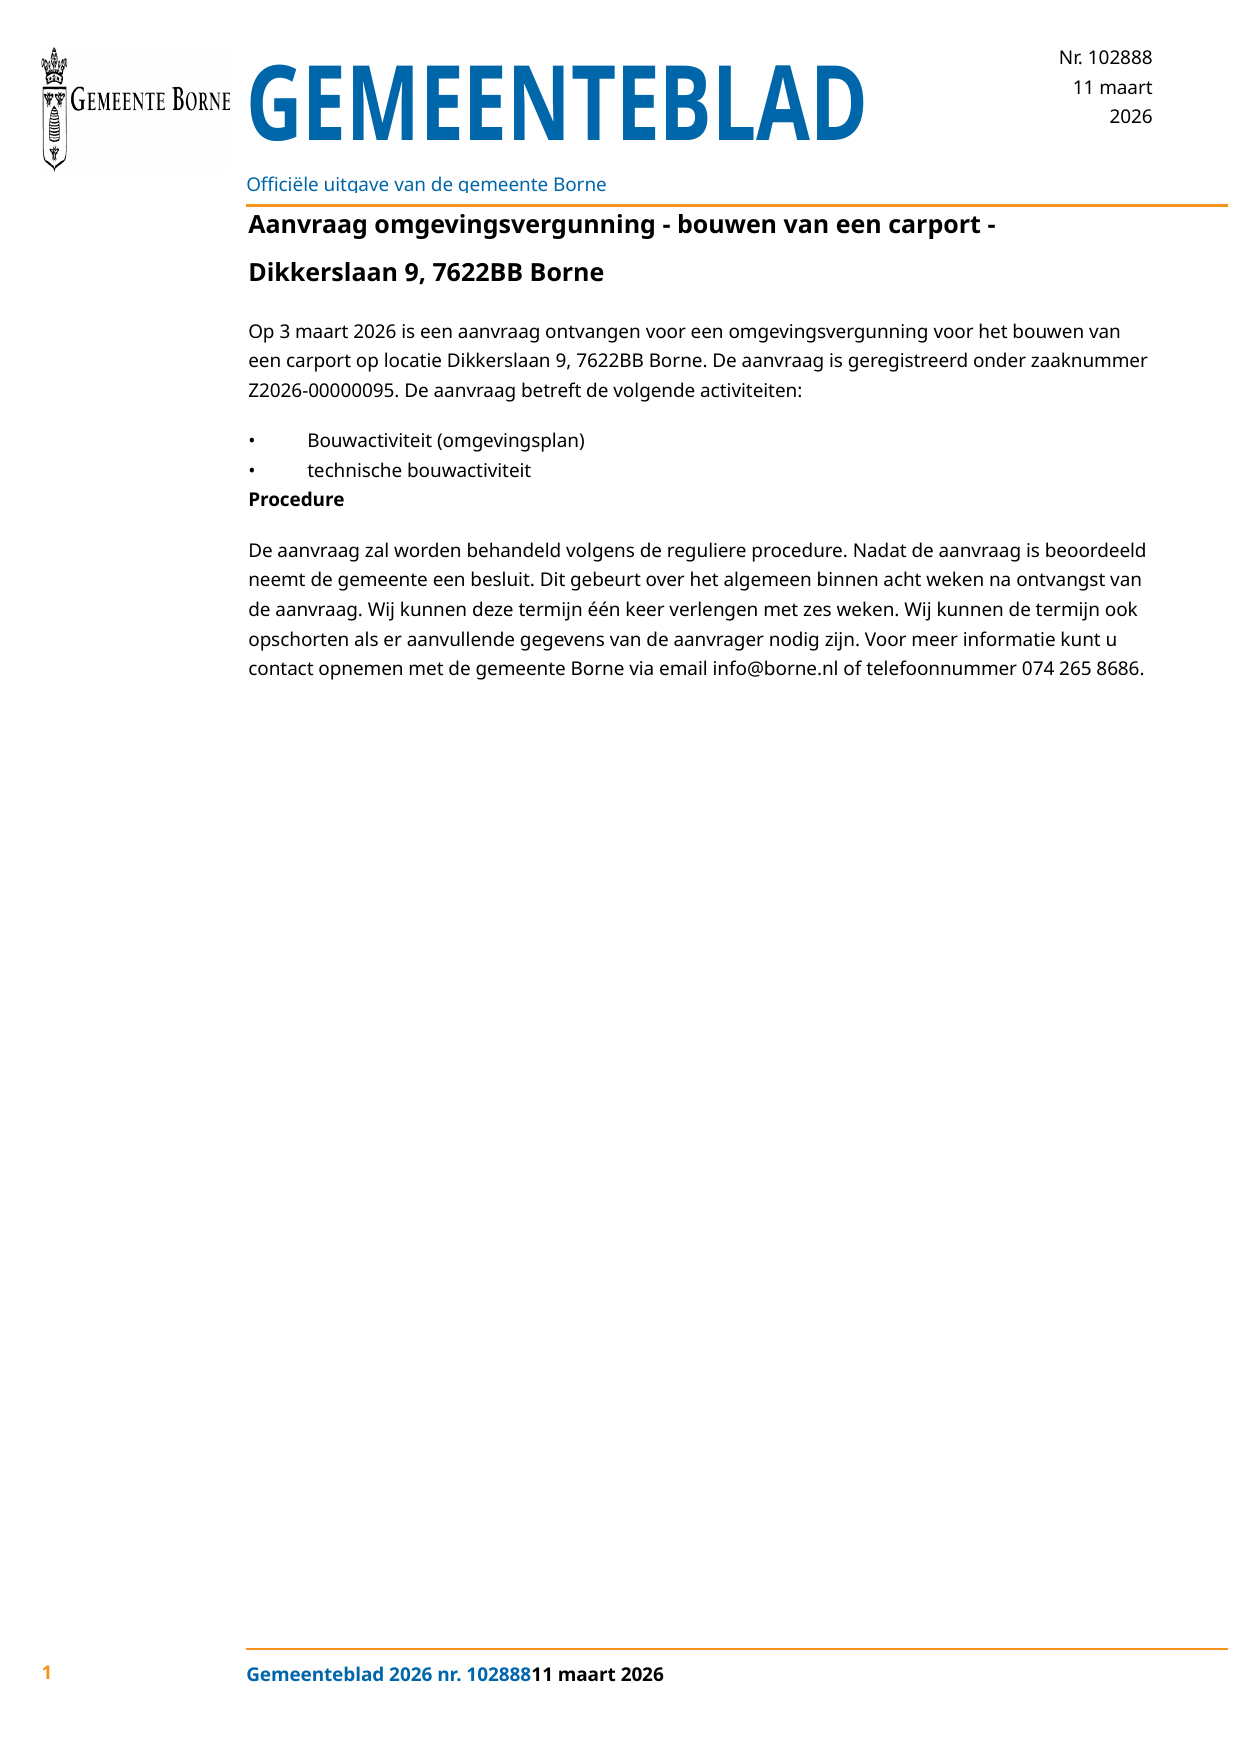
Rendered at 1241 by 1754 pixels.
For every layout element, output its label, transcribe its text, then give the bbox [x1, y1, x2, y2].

text Procedure [248, 487, 1152, 512]
list technische bouwactiviteit [248, 457, 1152, 483]
picture [41, 47, 231, 172]
text De aanvraag zal worden behandeld volgens de reguliere procedure. Nadat de aanvraag is beoordeeld neemt de gemeente een besluit. Dit gebeurt over het algemeen binnen acht weken na ontvangst van de aanvraag. Wij kunnen deze termijn één keer verlengen met zes weken. Wij kunnen de termijn ook opschorten als er aanvullende gegevens van de aanvrager nodig zijn. Voor meer informatie kunt u contact opnemen met de gemeente Borne via email info@borne.nl of telefoonnummer 074 265 8686. [248, 537, 1152, 681]
list Bouwactiviteit (omgevingsplan) [248, 427, 1152, 453]
text Aanvraag omgevingsvergunning - bouwen van een carport - Dikkerslaan 9, 7622BB Borne [248, 207, 1152, 288]
text Op 3 maart 2026 is een aanvraag ontvangen voor een omgevingsvergunning voor het bouwen van een carport op locatie Dikkerslaan 9, 7622BB Borne. De aanvraag is geregistreerd onder zaaknummer Z2026-00000095. De aanvraag betreft de volgende activiteiten: [248, 318, 1152, 403]
